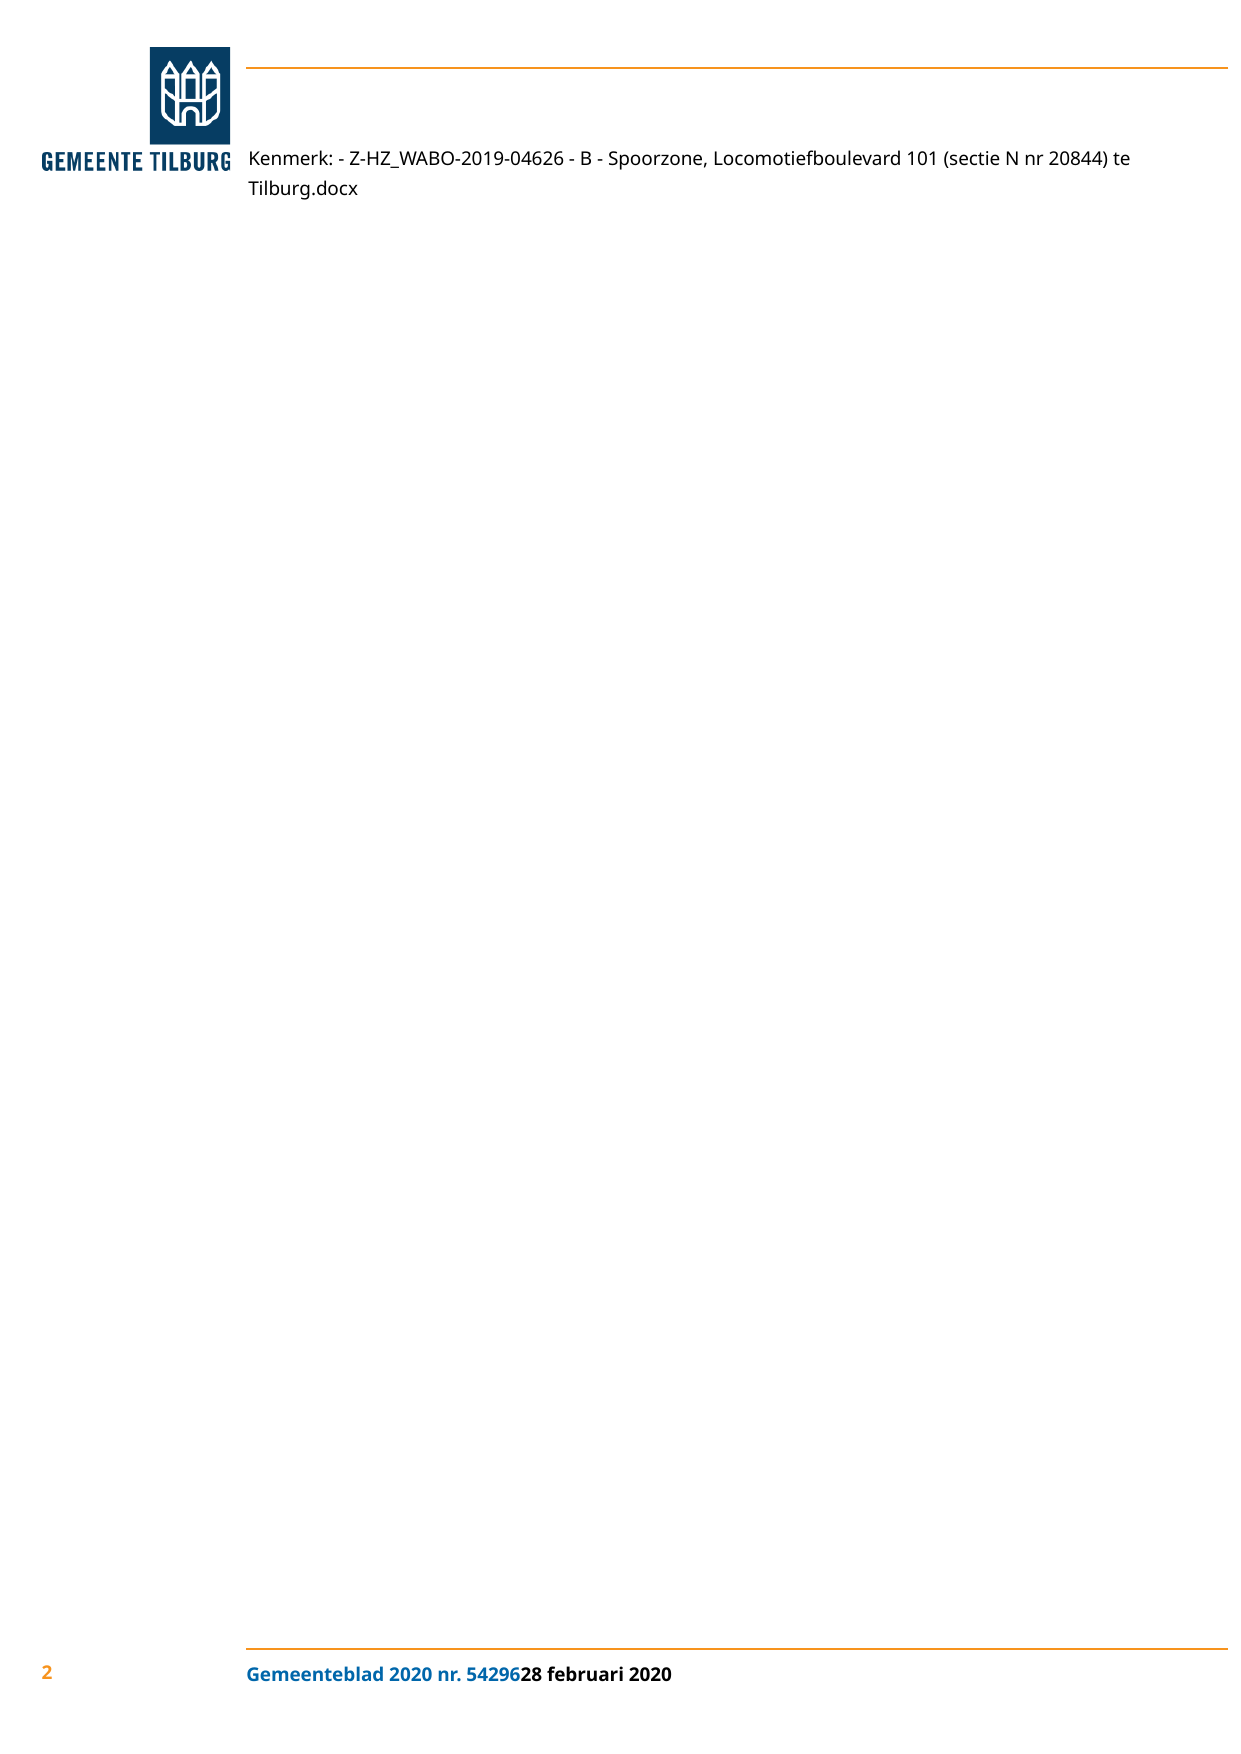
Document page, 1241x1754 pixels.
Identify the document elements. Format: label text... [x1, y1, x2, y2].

text Kenmerk: - Z-HZ_WABO-2019-04626 - B - Spoorzone, Locomotiefboulevard 101 (sectie N nr 20844) te Tilburg.docx [248, 145, 1152, 201]
picture [41, 47, 231, 172]
